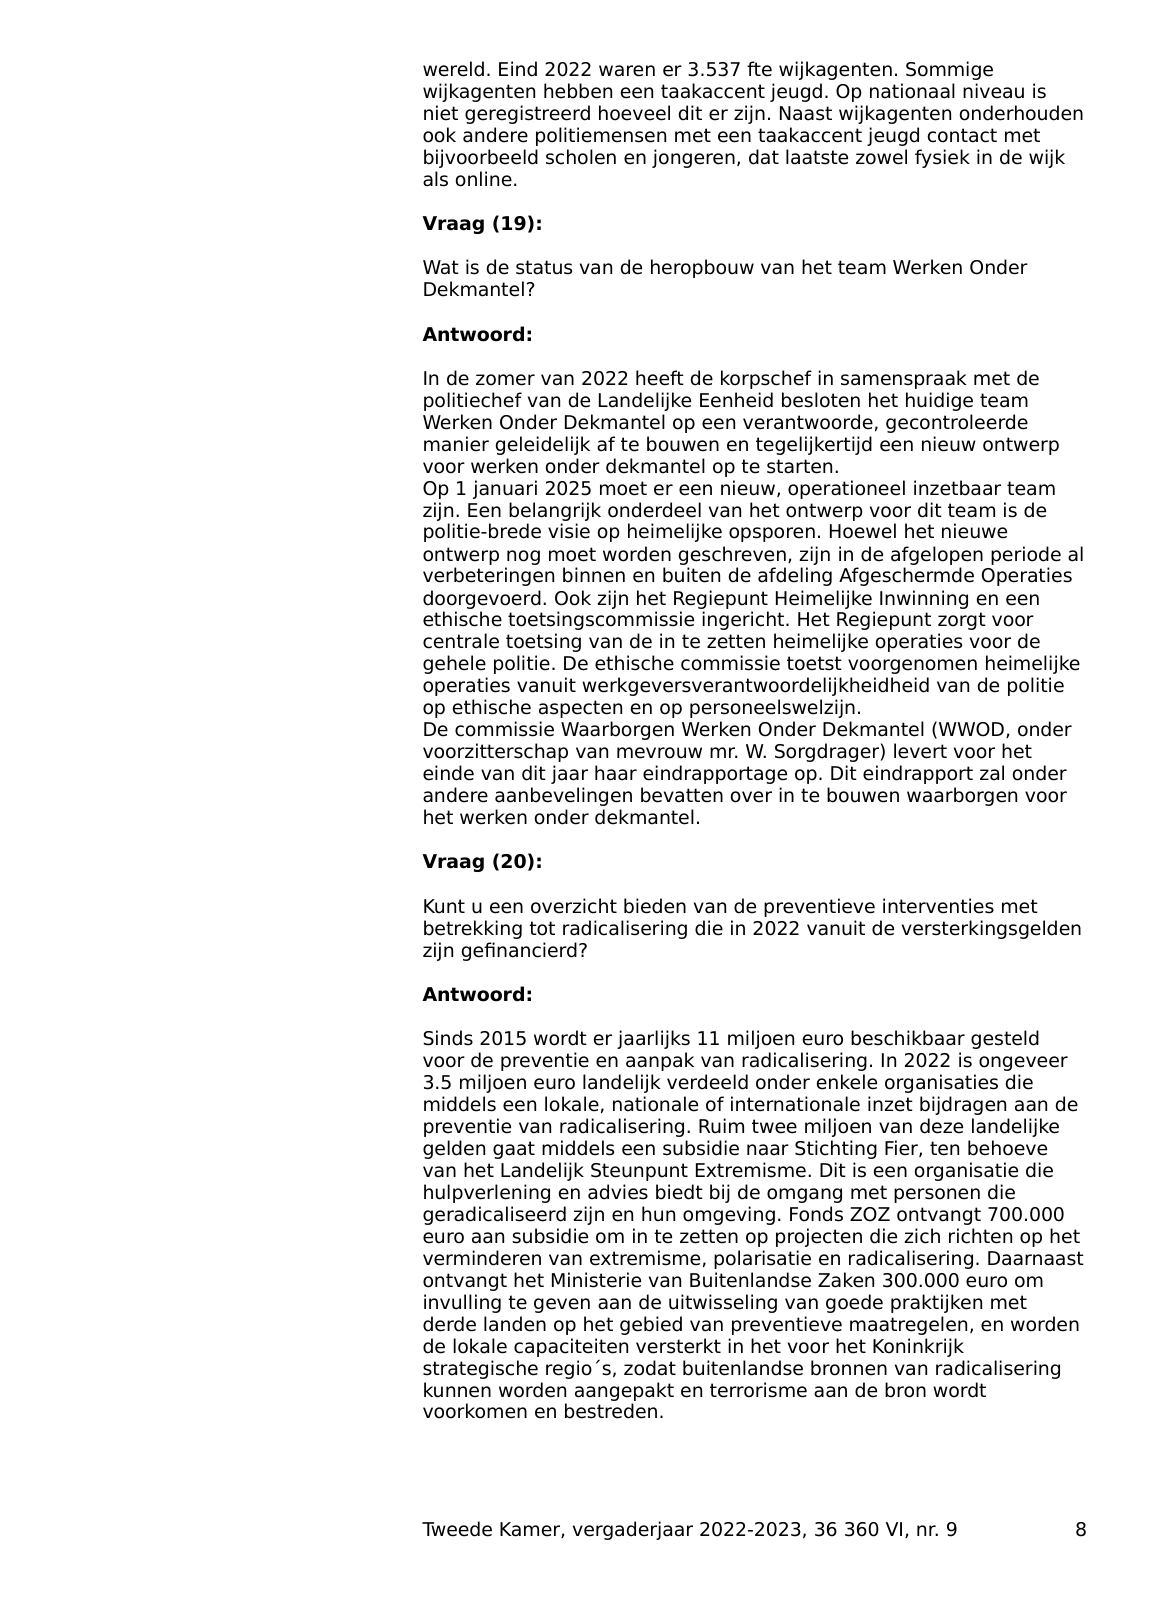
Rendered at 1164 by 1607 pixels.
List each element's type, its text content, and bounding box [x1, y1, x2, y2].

text Wat is de status van de heropbouw van het team Werken Onder Dekmantel? [422, 257, 1087, 301]
subtitle Vraag (20): [422, 851, 1087, 873]
text Kunt u een overzicht bieden van de preventieve interventies met betrekking tot radicalisering die in 2022 vanuit de versterkingsgelden zijn gefinancierd? [422, 896, 1087, 961]
subtitle Vraag (19): [422, 213, 1087, 235]
text In de zomer van 2022 heeft de korpschef in samenspraak met de politiechef van de Landelijke Eenheid besloten het huidige team Werken Onder Dekmantel op een verantwoorde, gecontroleerde manier geleidelijk af te bouwen en tegelijkertijd een nieuw ontwerp voor werken onder dekmantel op te starten. [422, 368, 1087, 477]
text Sinds 2015 wordt er jaarlijks 11 miljoen euro beschikbaar gesteld voor de preventie en aanpak van radicalisering. In 2022 is ongeveer 3.5 miljoen euro landelijk verdeeld onder enkele organisaties die middels een lokale, nationale of internationale inzet bijdragen aan de preventie van radicalisering. Ruim twee miljoen van deze landelijke gelden gaat middels een subsidie naar Stichting Fier, ten behoeve van het Landelijk Steunpunt Extremisme. Dit is een organisatie die hulpverlening en advies biedt bij de omgang met personen die geradicaliseerd zijn en hun omgeving. Fonds ZOZ ontvangt 700.000 euro aan subsidie om in te zetten op projecten die zich richten op het verminderen van extremisme, polarisatie en radicalisering. Daarnaast ontvangt het Ministerie van Buitenlandse Zaken 300.000 euro om invulling te geven aan de uitwisseling van goede praktijken met derde landen op het gebied van preventieve maatregelen, en worden de lokale capaciteiten versterkt in het voor het Koninkrijk strategische regio´s, zodat buitenlandse bronnen van radicalisering kunnen worden aangepakt en terrorisme aan de bron wordt voorkomen en bestreden. [422, 1028, 1087, 1423]
text De commissie Waarborgen Werken Onder Dekmantel (WWOD, onder voorzitterschap van mevrouw mr. W. Sorgdrager) levert voor het einde van dit jaar haar eindrapportage op. Dit eindrapport zal onder andere aanbevelingen bevatten over in te bouwen waarborgen voor het werken onder dekmantel. [422, 719, 1087, 829]
text Op 1 januari 2025 moet er een nieuw, operationeel inzetbaar team zijn. Een belangrijk onderdeel van het ontwerp voor dit team is de politie-brede visie op heimelijke opsporen. Hoewel het nieuwe ontwerp nog moet worden geschreven, zijn in de afgelopen periode al verbeteringen binnen en buiten de afdeling Afgeschermde Operaties doorgevoerd. Ook zijn het Regiepunt Heimelijke Inwinning en een ethische toetsingscommissie ingericht. Het Regiepunt zorgt voor centrale toetsing van de in te zetten heimelijke operaties voor de gehele politie. De ethische commissie toetst voorgenomen heimelijke operaties vanuit werkgeversverantwoordelijkheidheid van de politie op ethische aspecten en op personeelswelzijn. [422, 477, 1087, 719]
text wereld. Eind 2022 waren er 3.537 fte wijkagenten. Sommige wijkagenten hebben een taakaccent jeugd. Op nationaal niveau is niet geregistreerd hoeveel dit er zijn. Naast wijkagenten onderhouden ook andere politiemensen met een taakaccent jeugd contact met bijvoorbeeld scholen en jongeren, dat laatste zowel fysiek in de wijk als online. [422, 59, 1087, 191]
subtitle Antwoord: [422, 984, 1087, 1006]
subtitle Antwoord: [422, 323, 1087, 345]
